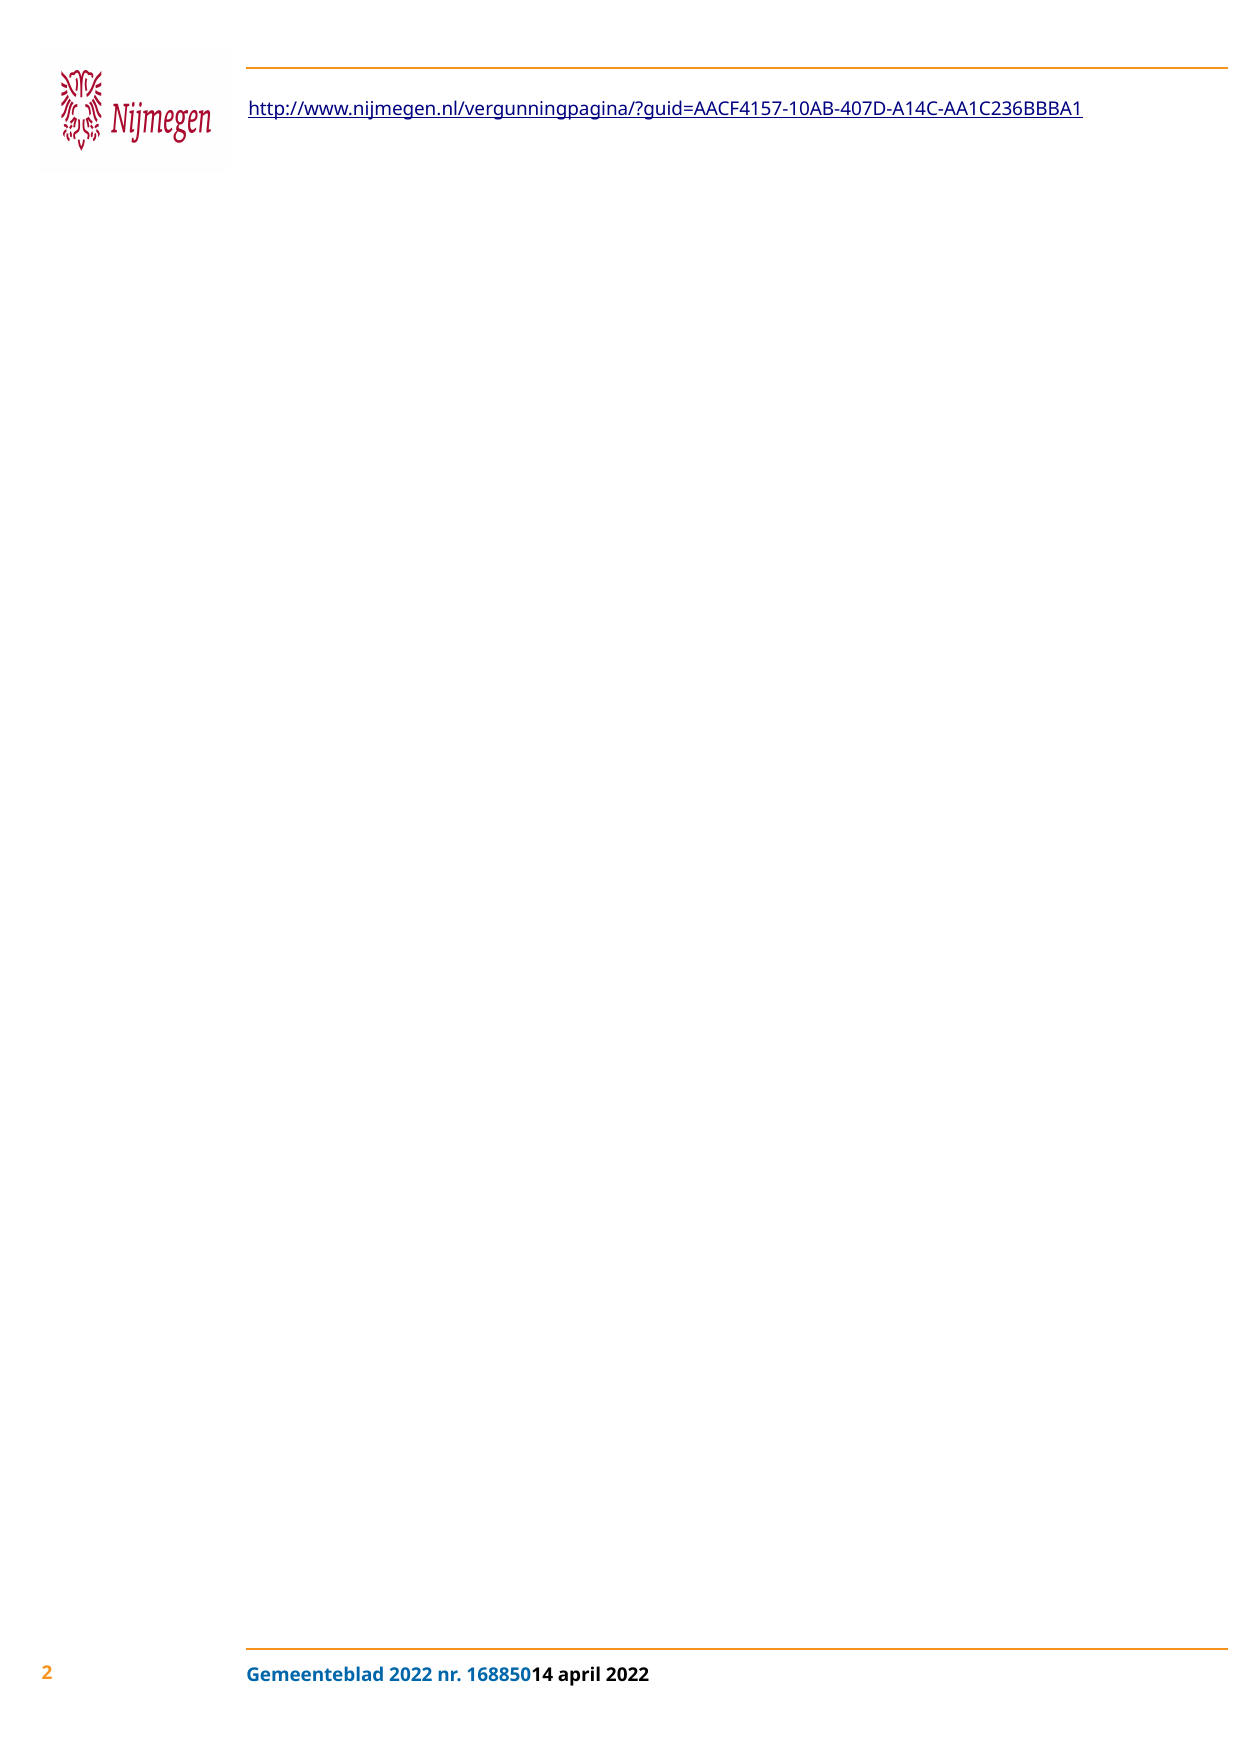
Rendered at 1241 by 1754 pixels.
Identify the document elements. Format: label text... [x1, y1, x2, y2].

text http://www.nijmegen.nl/vergunningpagina/?guid=AACF4157-10AB-407D-A14C-AA1C236BBBA1 [248, 95, 1152, 121]
picture [41, 47, 231, 172]
